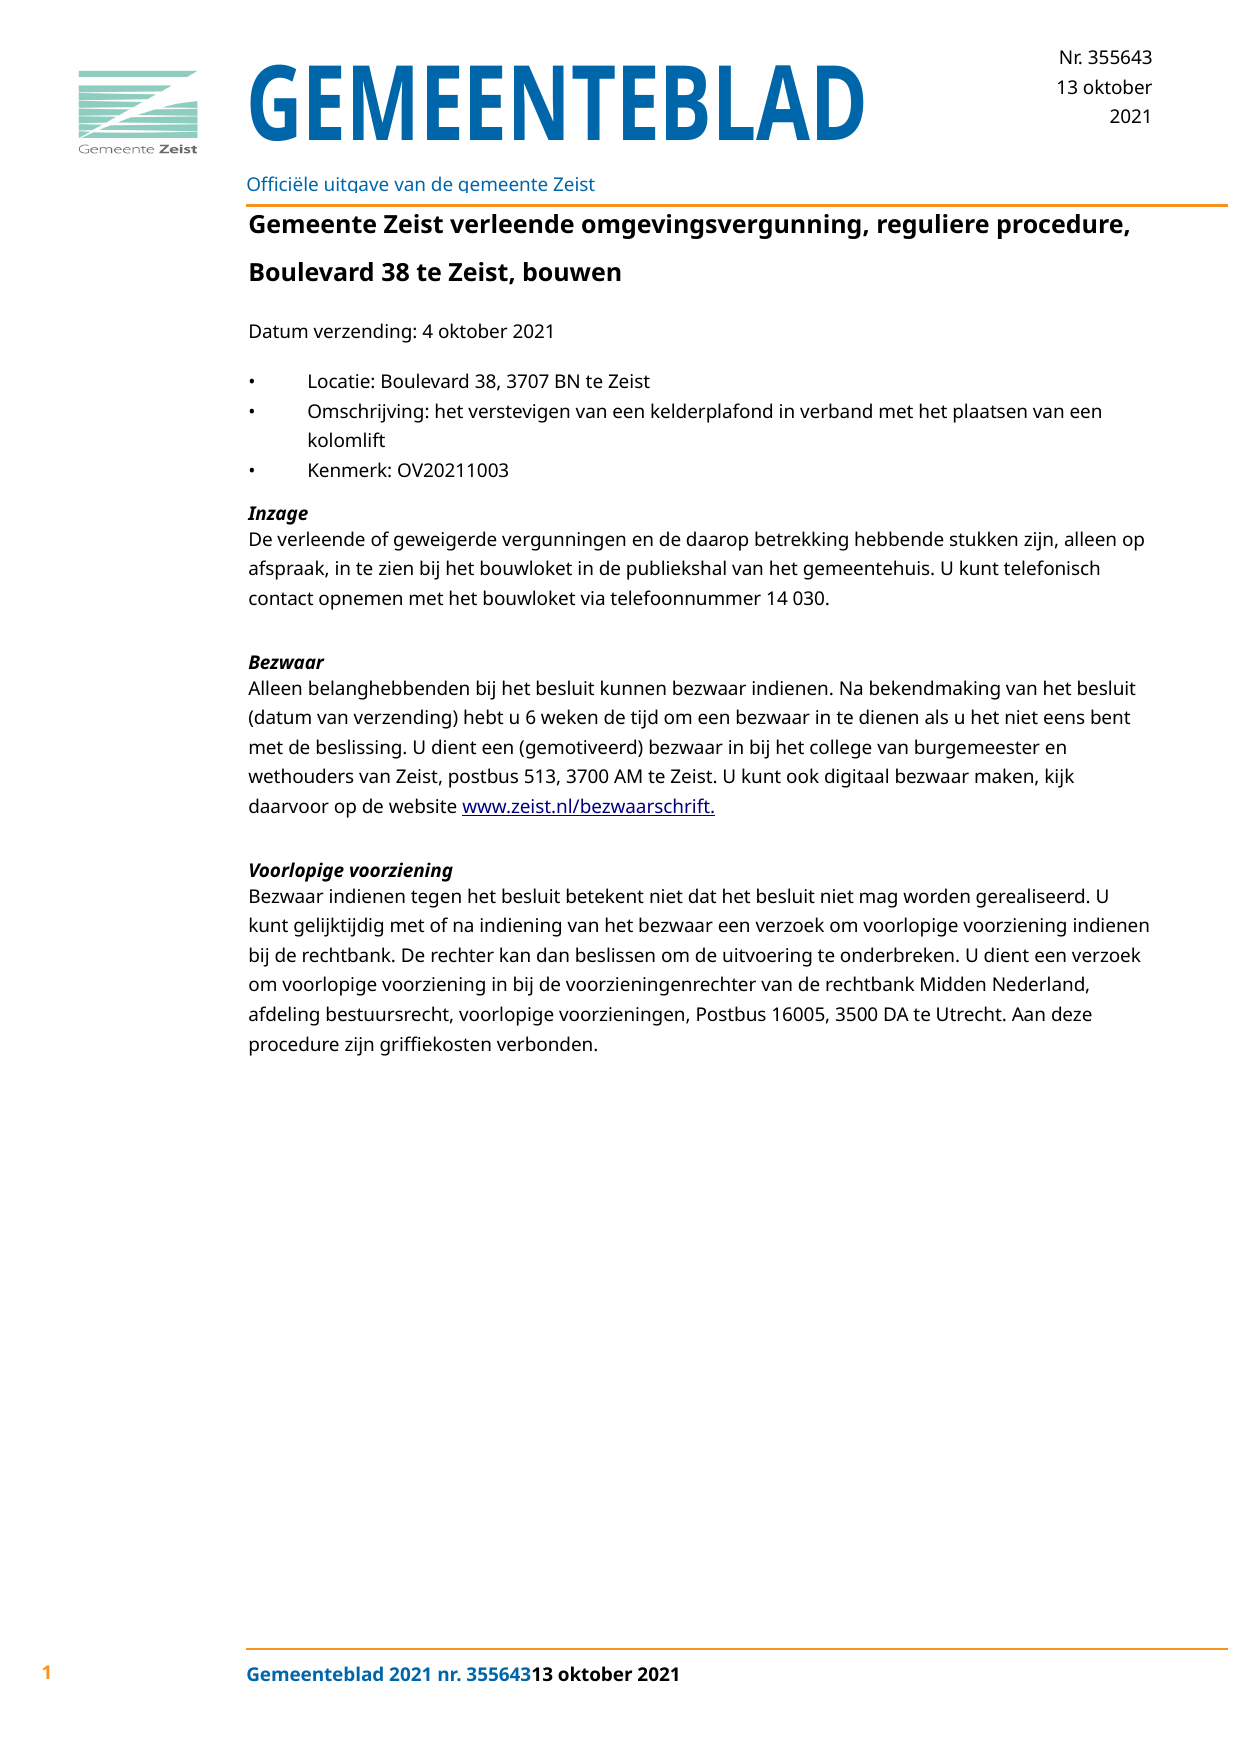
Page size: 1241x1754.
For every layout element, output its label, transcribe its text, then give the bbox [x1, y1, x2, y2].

text Gemeente Zeist verleende omgevingsvergunning, reguliere procedure, Boulevard 38 te Zeist, bouwen [248, 207, 1152, 288]
list Locatie: Boulevard 38, 3707 BN te Zeist [248, 368, 1152, 394]
list Omschrijving: het verstevigen van een kelderplafond in verband met het plaatsen van een kolomlift [248, 398, 1152, 453]
text Bezwaar indienen tegen het besluit betekent niet dat het besluit niet mag worden gerealiseerd. U kunt gelijktijdig met of na indiening van het bezwaar een verzoek om voorlopige voorziening indienen bij de rechtbank. De rechter kan dan beslissen om de uitvoering te onderbreken. U dient een verzoek om voorlopige voorziening in bij de voorzieningenrechter van de rechtbank Midden Nederland, afdeling bestuursrecht, voorlopige voorzieningen, Postbus 16005, 3500 DA te Utrecht. Aan deze procedure zijn griffiekosten verbonden. [248, 883, 1152, 1056]
text Inzage [248, 500, 1152, 526]
list Kenmerk: OV20211003 [248, 457, 1152, 483]
text Datum verzending: 4 oktober 2021 [248, 318, 1152, 344]
text Alleen belanghebbenden bij het besluit kunnen bezwaar indienen. Na bekendmaking van het besluit (datum van verzending) hebt u 6 weken de tijd om een bezwaar in te dienen als u het niet eens bent met de beslissing. U dient een (gemotiveerd) bezwaar in bij het college van burgemeester en wethouders van Zeist, postbus 513, 3700 AM te Zeist. U kunt ook digitaal bezwaar maken, kijk daarvoor op de website www.zeist.nl/bezwaarschrift. [248, 675, 1152, 819]
text Voorlopige voorziening [248, 857, 1152, 883]
text Bezwaar [248, 649, 1152, 675]
text De verleende of geweigerde vergunningen en de daarop betrekking hebbende stukken zijn, alleen op afspraak, in te zien bij het bouwloket in de publiekshal van het gemeentehuis. U kunt telefonisch contact opnemen met het bouwloket via telefoonnummer 14 030. [248, 526, 1152, 611]
picture [41, 47, 231, 172]
